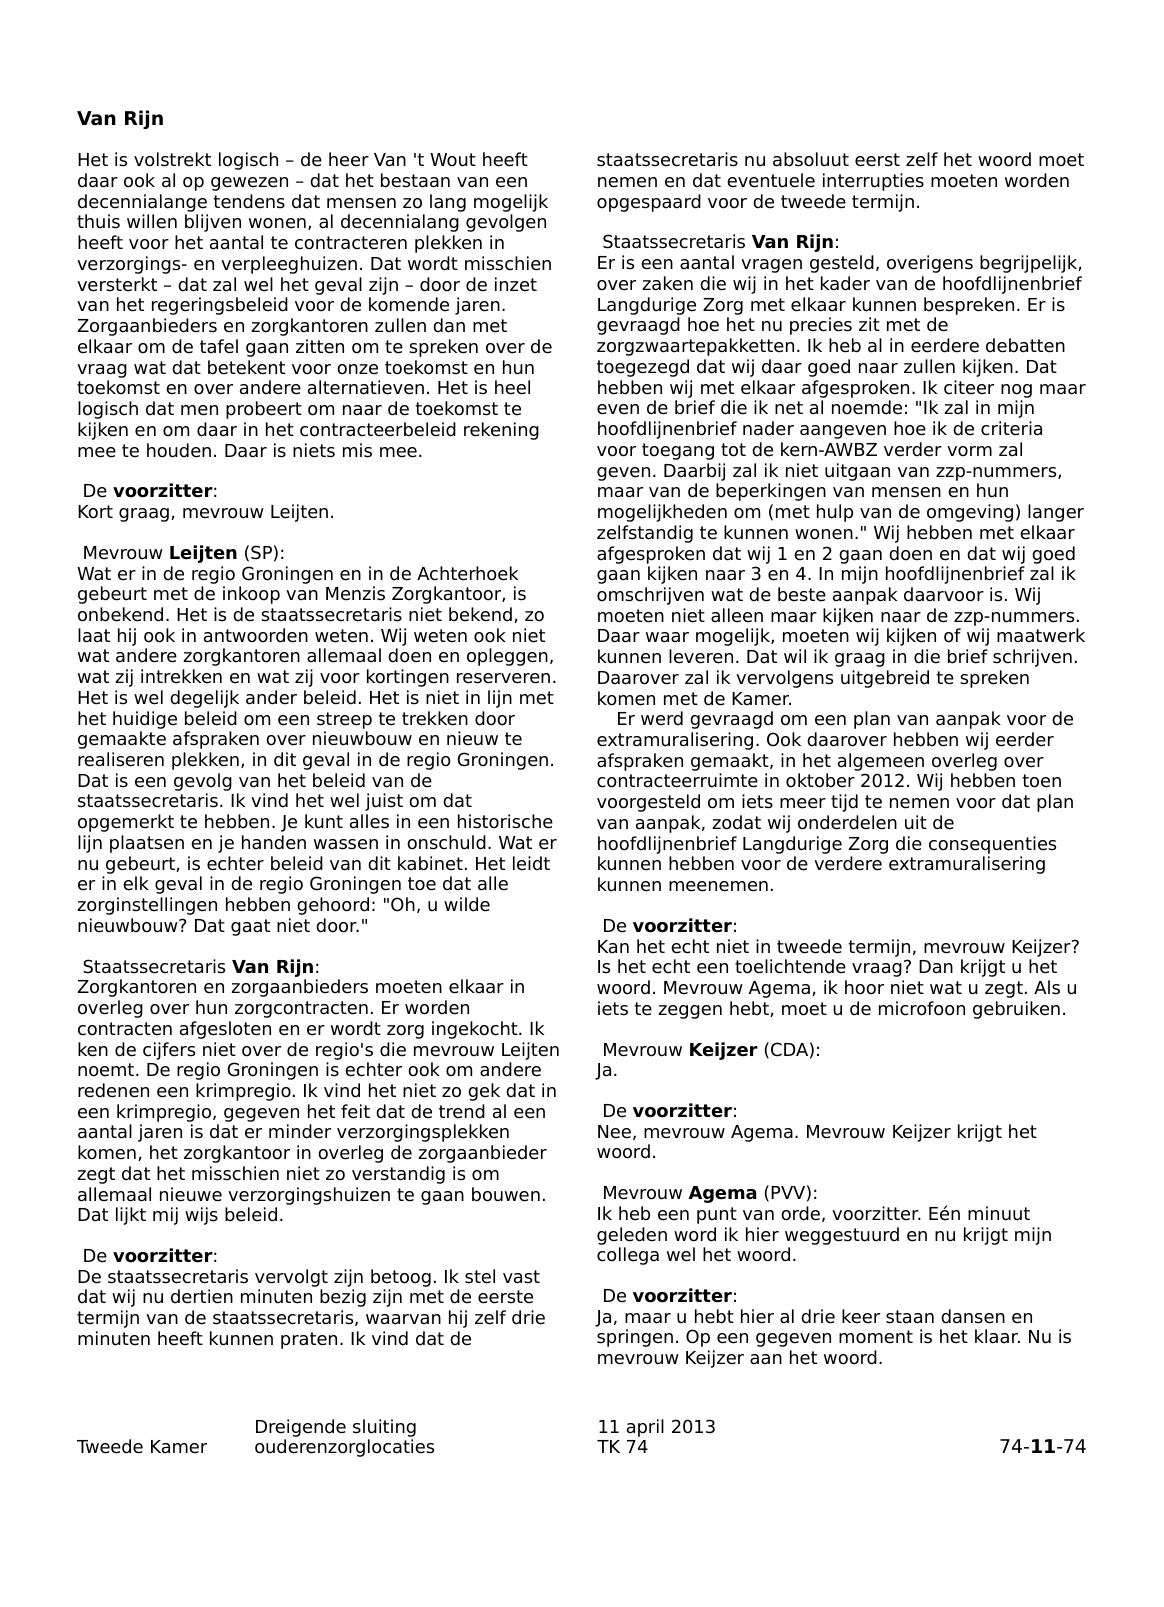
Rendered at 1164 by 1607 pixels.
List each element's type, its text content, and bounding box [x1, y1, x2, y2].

text De voorzitter: [77, 481, 567, 502]
text Mevrouw Agema (PVV): [596, 1183, 1087, 1204]
text Staatssecretaris Van Rijn: [596, 232, 1087, 253]
text Nee, mevrouw Agema. Mevrouw Keijzer krijgt het woord. [596, 1122, 1087, 1163]
text Ik heb een punt van orde, voorzitter. Eén minuut geleden word ik hier weggestuurd en nu krijgt mijn collega wel het woord. [596, 1204, 1087, 1266]
text Wat er in de regio Groningen en in de Achterhoek gebeurt met de inkoop van Menzis Zorgkantoor, is onbekend. Het is de staatssecretaris niet bekend, zo laat hij ook in antwoorden weten. Wij weten ook niet wat andere zorgkantoren allemaal doen en opleggen, wat zij intrekken en wat zij voor kortingen reserveren. Het is wel degelijk ander beleid. Het is niet in lijn met het huidige beleid om een streep te trekken door gemaakte afspraken over nieuwbouw en nieuw te realiseren plekken, in dit geval in de regio Groningen. Dat is een gevolg van het beleid van de staatssecretaris. Ik vind het wel juist om dat opgemerkt te hebben. Je kunt alles in een historische lijn plaatsen en je handen wassen in onschuld. Wat er nu gebeurt, is echter beleid van dit kabinet. Het leidt er in elk geval in de regio Groningen toe dat alle zorginstellingen hebben gehoord: "Oh, u wilde nieuwbouw? Dat gaat niet door." [77, 563, 567, 936]
text Mevrouw Keijzer (CDA): [596, 1039, 1087, 1060]
text Er werd gevraagd om een plan van aanpak voor de extramuralisering. Ook daarover hebben wij eerder afspraken gemaakt, in het algemeen overleg over contracteerruimte in oktober 2012. Wij hebben toen voorgesteld om iets meer tijd te nemen voor dat plan van aanpak, zodat wij onderdelen uit de hoofdlijnenbrief Langdurige Zorg die consequenties kunnen hebben voor de verdere extramuralisering kunnen meenemen. [596, 709, 1087, 896]
text De voorzitter: [596, 916, 1087, 936]
text Zorgkantoren en zorgaanbieders moeten elkaar in overleg over hun zorgcontracten. Er worden contracten afgesloten en er wordt zorg ingekocht. Ik ken de cijfers niet over de regio's die mevrouw Leijten noemt. De regio Groningen is echter ook om andere redenen een krimpregio. Ik vind het niet zo gek dat in een krimpregio, gegeven het feit dat de trend al een aantal jaren is dat er minder verzorgingsplekken komen, het zorgkantoor in overleg de zorgaanbieder zegt dat het misschien niet zo verstandig is om allemaal nieuwe verzorgingshuizen te gaan bouwen. Dat lijkt mij wijs beleid. [77, 977, 567, 1226]
text De voorzitter: [596, 1101, 1087, 1122]
text Staatssecretaris Van Rijn: [77, 956, 567, 977]
text De voorzitter: [596, 1286, 1087, 1307]
text Er is een aantal vragen gesteld, overigens begrijpelijk, over zaken die wij in het kader van de hoofdlijnenbrief Langdurige Zorg met elkaar kunnen bespreken. Er is gevraagd hoe het nu precies zit met de zorgzwaartepakketten. Ik heb al in eerdere debatten toegezegd dat wij daar goed naar zullen kijken. Dat hebben wij met elkaar afgesproken. Ik citeer nog maar even de brief die ik net al noemde: "Ik zal in mijn hoofdlijnenbrief nader aangeven hoe ik de criteria voor toegang tot de kern-AWBZ verder vorm zal geven. Daarbij zal ik niet uitgaan van zzp-nummers, maar van de beperkingen van mensen en hun mogelijkheden om (met hulp van de omgeving) langer zelfstandig te kunnen wonen." Wij hebben met elkaar afgesproken dat wij 1 en 2 gaan doen en dat wij goed gaan kijken naar 3 en 4. In mijn hoofdlijnenbrief zal ik omschrijven wat de beste aanpak daarvoor is. Wij moeten niet alleen maar kijken naar de zzp-nummers. Daar waar mogelijk, moeten wij kijken of wij maatwerk kunnen leveren. Dat wil ik graag in die brief schrijven. Daarover zal ik vervolgens uitgebreid te spreken komen met de Kamer. [596, 253, 1087, 709]
text De staatssecretaris vervolgt zijn betoog. Ik stel vast dat wij nu dertien minuten bezig zijn met de eerste termijn van de staatssecretaris, waarvan hij zelf drie minuten heeft kunnen praten. Ik vind dat de [77, 1267, 567, 1349]
text staatssecretaris nu absoluut eerst zelf het woord moet nemen en dat eventuele interrupties moeten worden opgespaard voor de tweede termijn. [596, 150, 1087, 212]
text Ja. [596, 1060, 1087, 1081]
text De voorzitter: [77, 1246, 567, 1267]
text Kort graag, mevrouw Leijten. [77, 502, 567, 523]
text Ja, maar u hebt hier al drie keer staan dansen en springen. Op een gegeven moment is het klaar. Nu is mevrouw Keijzer aan het woord. [596, 1307, 1087, 1369]
text Mevrouw Leijten (SP): [77, 543, 567, 563]
text Kan het echt niet in tweede termijn, mevrouw Keijzer? Is het echt een toelichtende vraag? Dan krijgt u het woord. Mevrouw Agema, ik hoor niet wat u zegt. Als u iets te zeggen hebt, moet u de microfoon gebruiken. [596, 936, 1087, 1019]
text Het is volstrekt logisch – de heer Van 't Wout heeft daar ook al op gewezen – dat het bestaan van een decennialange tendens dat mensen zo lang mogelijk thuis willen blijven wonen, al decennialang gevolgen heeft voor het aantal te contracteren plekken in verzorgings- en verpleeghuizen. Dat wordt misschien versterkt – dat zal wel het geval zijn – door de inzet van het regeringsbeleid voor de komende jaren. Zorgaanbieders en zorgkantoren zullen dan met elkaar om de tafel gaan zitten om te spreken over de vraag wat dat betekent voor onze toekomst en hun toekomst en over andere alternatieven. Het is heel logisch dat men probeert om naar de toekomst te kijken en om daar in het contracteerbeleid rekening mee te houden. Daar is niets mis mee. [77, 150, 567, 461]
